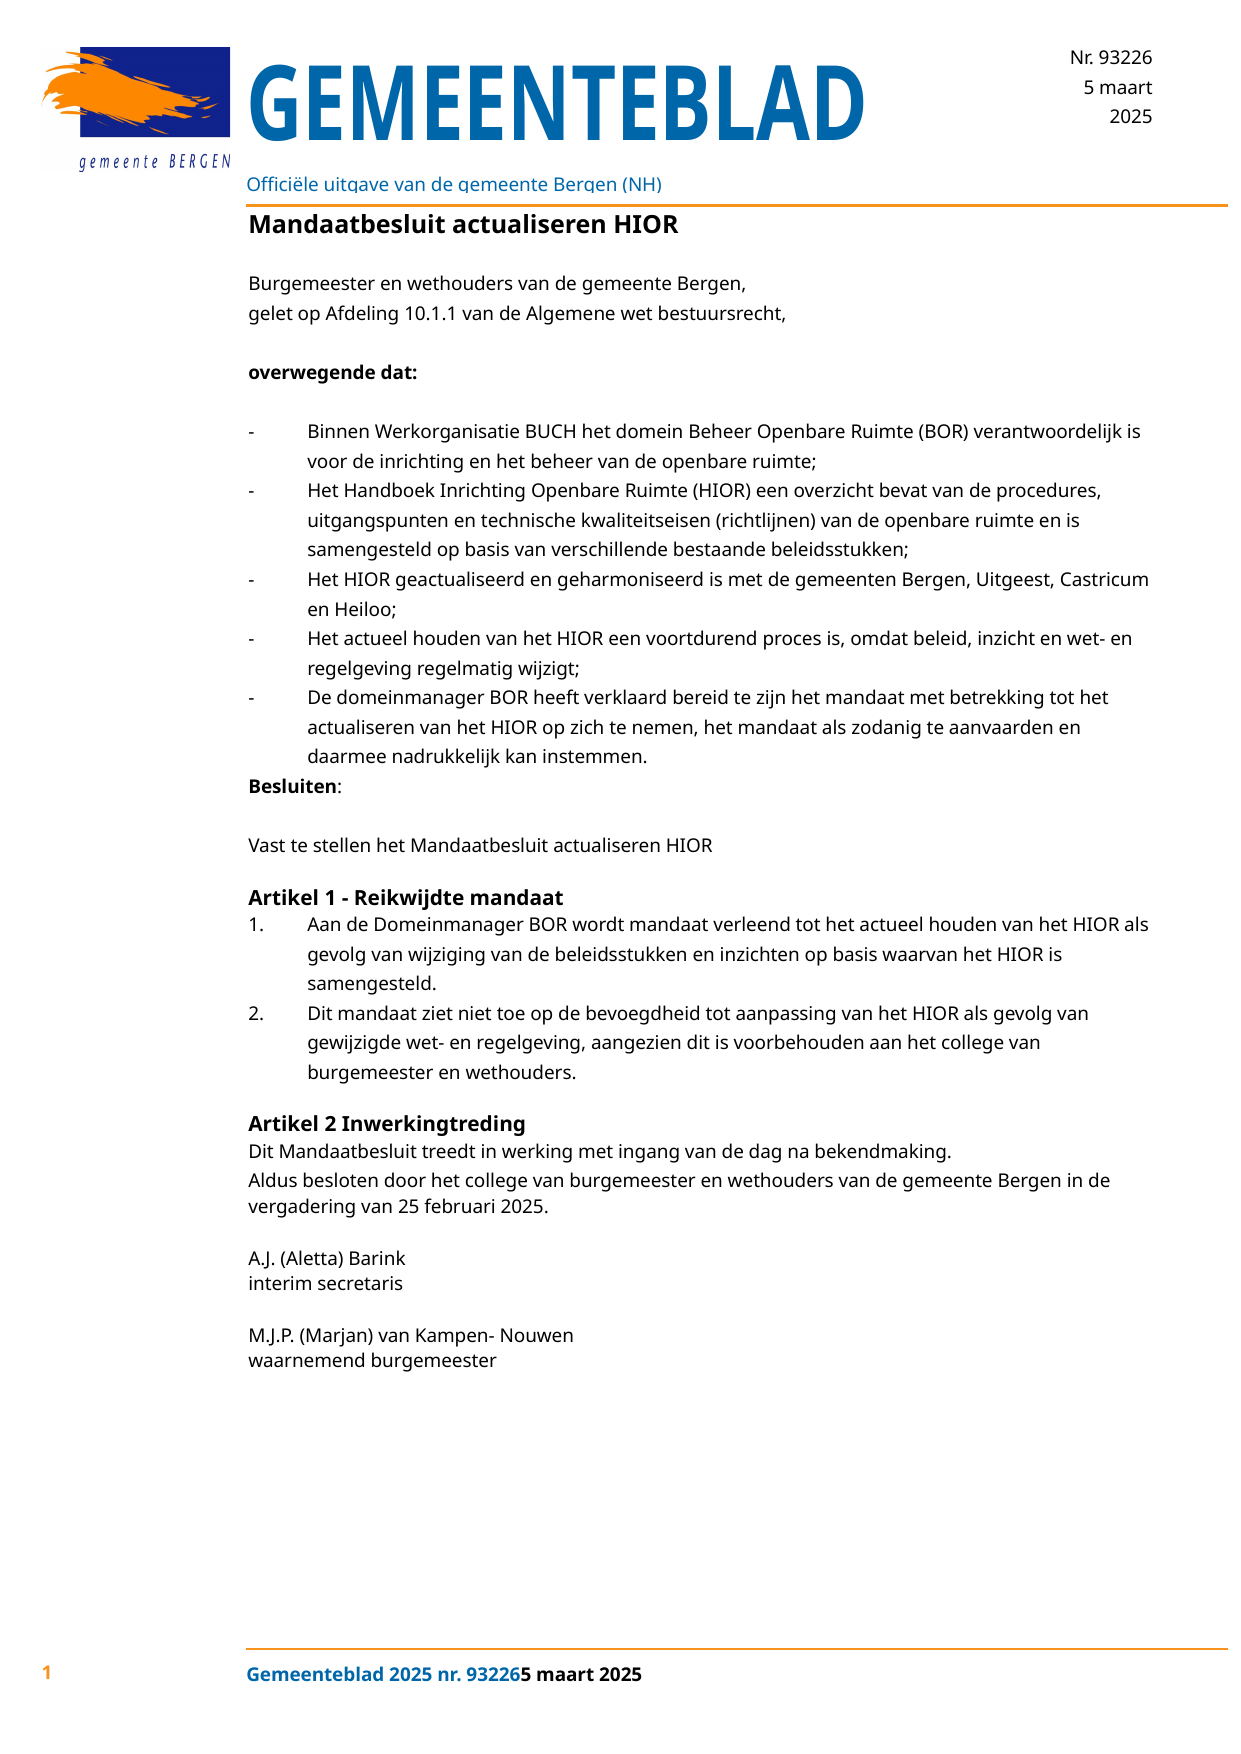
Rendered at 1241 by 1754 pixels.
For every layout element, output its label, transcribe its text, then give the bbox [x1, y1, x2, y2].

list De domeinmanager BOR heeft verklaard bereid te zijn het mandaat met betrekking tot het actualiseren van het HIOR op zich te nemen, het mandaat als zodanig te aanvaarden en daarmee nadrukkelijk kan instemmen. [248, 684, 1152, 769]
text Mandaatbesluit actualiseren HIOR [248, 207, 1152, 241]
list Dit mandaat ziet niet toe op de bevoegdheid tot aanpassing van het HIOR als gevolg van gewijzigde wet- en regelgeving, aangezien dit is voorbehouden aan het college van burgemeester en wethouders. [248, 1000, 1152, 1085]
list Aan de Domeinmanager BOR wordt mandaat verleend tot het actueel houden van het HIOR als gevolg van wijziging van de beleidsstukken en inzichten op basis waarvan het HIOR is samengesteld. [248, 911, 1152, 996]
text Artikel 1 - Reikwijdte mandaat [248, 883, 1152, 911]
picture [41, 47, 231, 172]
text overwegende dat: [248, 359, 1152, 385]
text Artikel 2 Inwerkingtreding [248, 1109, 1152, 1138]
text Burgemeester en wethouders van de gemeente Bergen, [248, 270, 1152, 296]
text gelet op Afdeling 10.1.1 van de Algemene wet bestuursrecht, [248, 300, 1152, 326]
list Het actueel houden van het HIOR een voortdurend proces is, omdat beleid, inzicht en wet- en regelgeving regelmatig wijzigt; [248, 625, 1152, 681]
text A.J. (Aletta) Barink [248, 1245, 1152, 1271]
text waarnemend burgemeester [248, 1348, 1152, 1373]
list Het Handboek Inrichting Openbare Ruimte (HIOR) een overzicht bevat van de procedures, uitgangspunten en technische kwaliteitseisen (richtlijnen) van de openbare ruimte en is samengesteld op basis van verschillende bestaande beleidsstukken; [248, 477, 1152, 562]
list Binnen Werkorganisatie BUCH het domein Beheer Openbare Ruimte (BOR) verantwoordelijk is voor de inrichting en het beheer van de openbare ruimte; [248, 418, 1152, 473]
text M.J.P. (Marjan) van Kampen- Nouwen [248, 1322, 1152, 1348]
text interim secretaris [248, 1271, 1152, 1296]
text Vast te stellen het Mandaatbesluit actualiseren HIOR [248, 832, 1152, 858]
list Het HIOR geactualiseerd en geharmoniseerd is met de gemeenten Bergen, Uitgeest, Castricum en Heiloo; [248, 566, 1152, 621]
text Dit Mandaatbesluit treedt in werking met ingang van de dag na bekendmaking. [248, 1138, 1152, 1164]
text Besluiten: [248, 773, 1152, 799]
text Aldus besloten door het college van burgemeester en wethouders van de gemeente Bergen in de vergadering van 25 februari 2025. [248, 1168, 1152, 1219]
